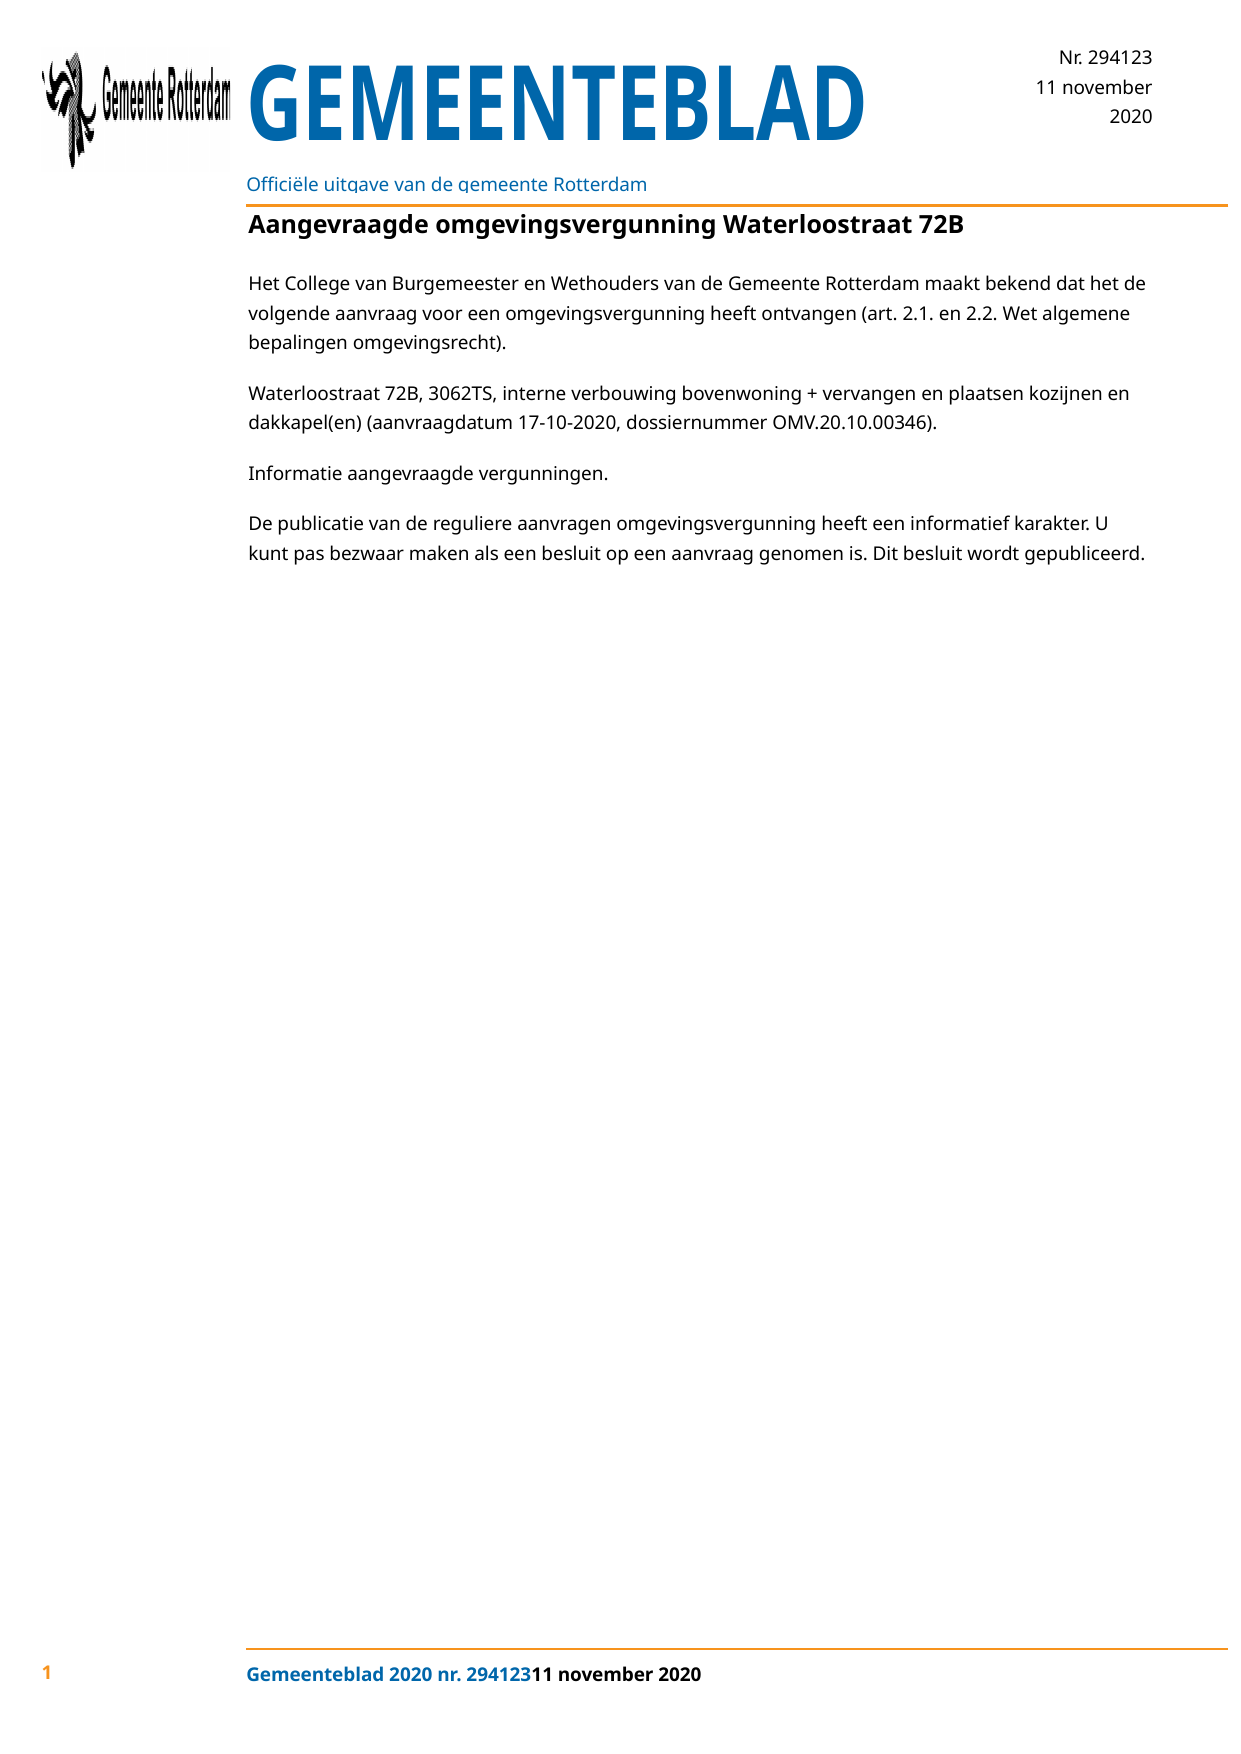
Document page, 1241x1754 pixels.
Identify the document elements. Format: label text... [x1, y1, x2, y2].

text De publicatie van de reguliere aanvragen omgevingsvergunning heeft een informatief karakter. U kunt pas bezwaar maken als een besluit op een aanvraag genomen is. Dit besluit wordt gepubliceerd. [248, 510, 1152, 566]
picture [41, 47, 231, 172]
text Informatie aangevraagde vergunningen. [248, 460, 1152, 486]
text Het College van Burgemeester en Wethouders van de Gemeente Rotterdam maakt bekend dat het de volgende aanvraag voor een omgevingsvergunning heeft ontvangen (art. 2.1. en 2.2. Wet algemene bepalingen omgevingsrecht). [248, 270, 1152, 355]
text Waterloostraat 72B, 3062TS, interne verbouwing bovenwoning + vervangen en plaatsen kozijnen en dakkapel(en) (aanvraagdatum 17-10-2020, dossiernummer OMV.20.10.00346). [248, 380, 1152, 435]
text Aangevraagde omgevingsvergunning Waterloostraat 72B [248, 207, 1152, 241]
